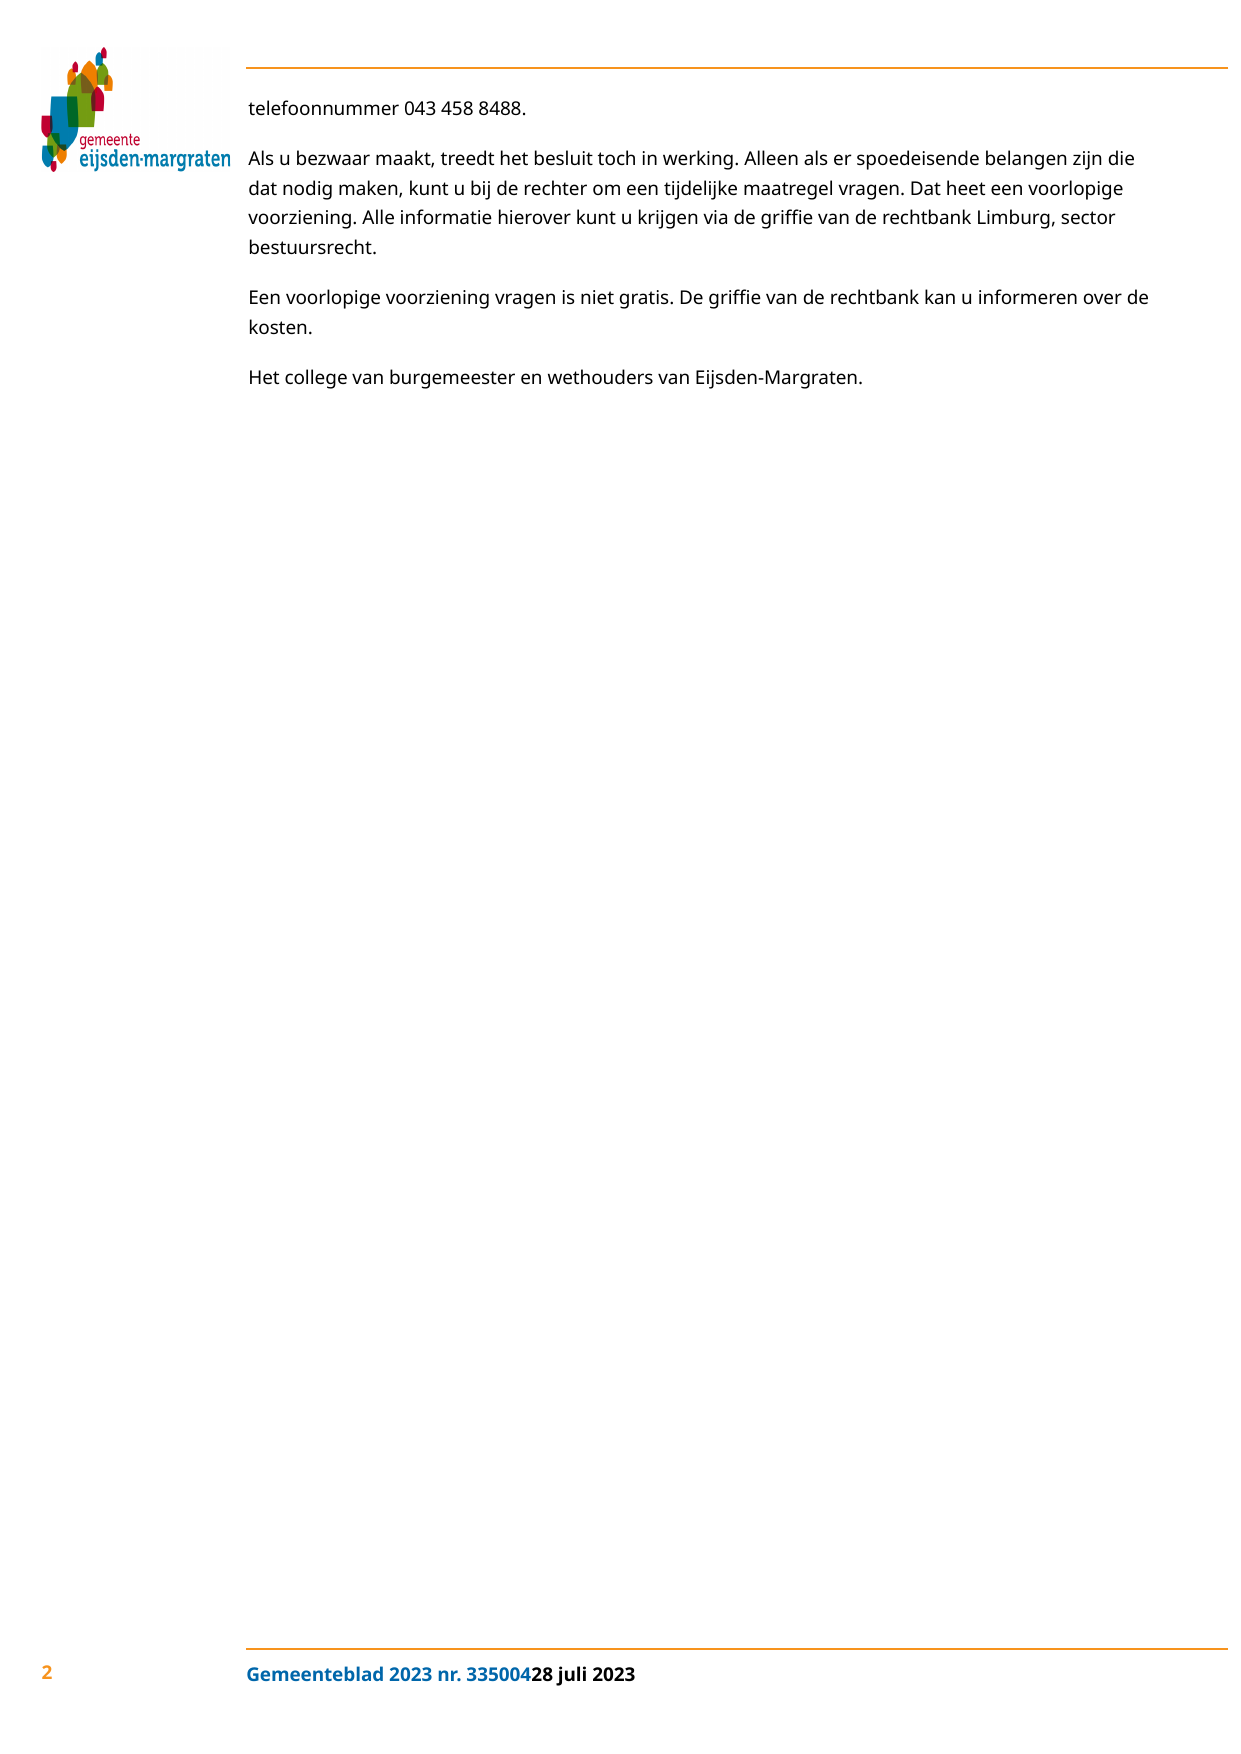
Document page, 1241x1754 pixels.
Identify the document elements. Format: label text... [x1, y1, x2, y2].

picture [41, 47, 231, 172]
text Het college van burgemeester en wethouders van Eijsden-Margraten. [248, 364, 1152, 390]
text Als u bezwaar maakt, treedt het besluit toch in werking. Alleen als er spoedeisende belangen zijn die dat nodig maken, kunt u bij de rechter om een tijdelijke maatregel vragen. Dat heet een voorlopige voorziening. Alle informatie hierover kunt u krijgen via de griffie van de rechtbank Limburg, sector bestuursrecht. [248, 145, 1152, 260]
text Een voorlopige voorziening vragen is niet gratis. De griffie van de rechtbank kan u informeren over de kosten. [248, 284, 1152, 340]
text telefoonnummer 043 458 8488. [248, 95, 1152, 121]
